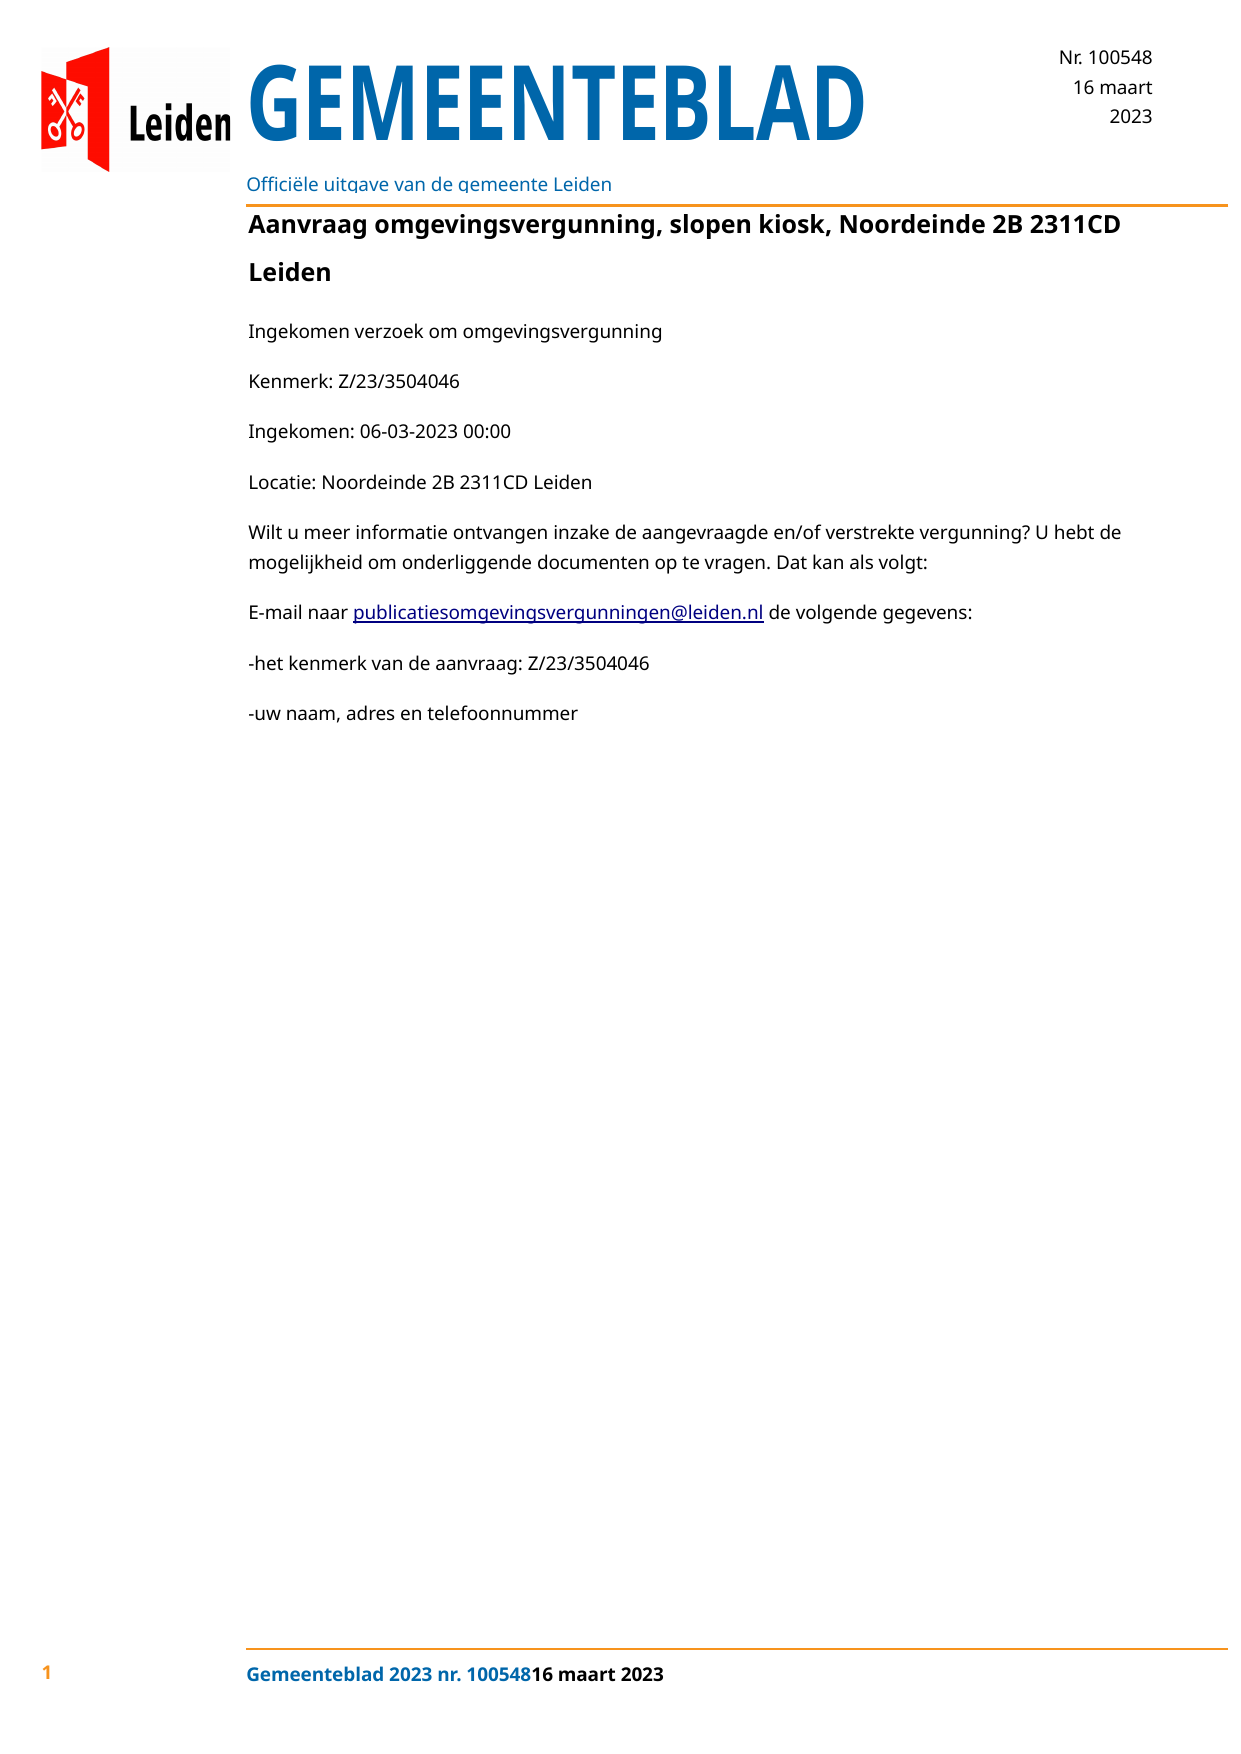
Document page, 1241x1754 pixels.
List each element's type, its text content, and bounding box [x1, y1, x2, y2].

text -het kenmerk van de aanvraag: Z/23/3504046 [248, 650, 1152, 676]
text E-mail naar publicatiesomgevingsvergunningen@leiden.nl de volgende gegevens: [248, 599, 1152, 625]
text Locatie: Noordeinde 2B 2311CD Leiden [248, 469, 1152, 495]
text Aanvraag omgevingsvergunning, slopen kiosk, Noordeinde 2B 2311CD Leiden [248, 207, 1152, 288]
picture [41, 47, 231, 172]
text Wilt u meer informatie ontvangen inzake de aangevraagde en/of verstrekte vergunning? U hebt de mogelijkheid om onderliggende documenten op te vragen. Dat kan als volgt: [248, 519, 1152, 575]
text -uw naam, adres en telefoonnummer [248, 700, 1152, 726]
text Ingekomen: 06-03-2023 00:00 [248, 419, 1152, 444]
text Ingekomen verzoek om omgevingsvergunning [248, 318, 1152, 344]
text Kenmerk: Z/23/3504046 [248, 368, 1152, 394]
